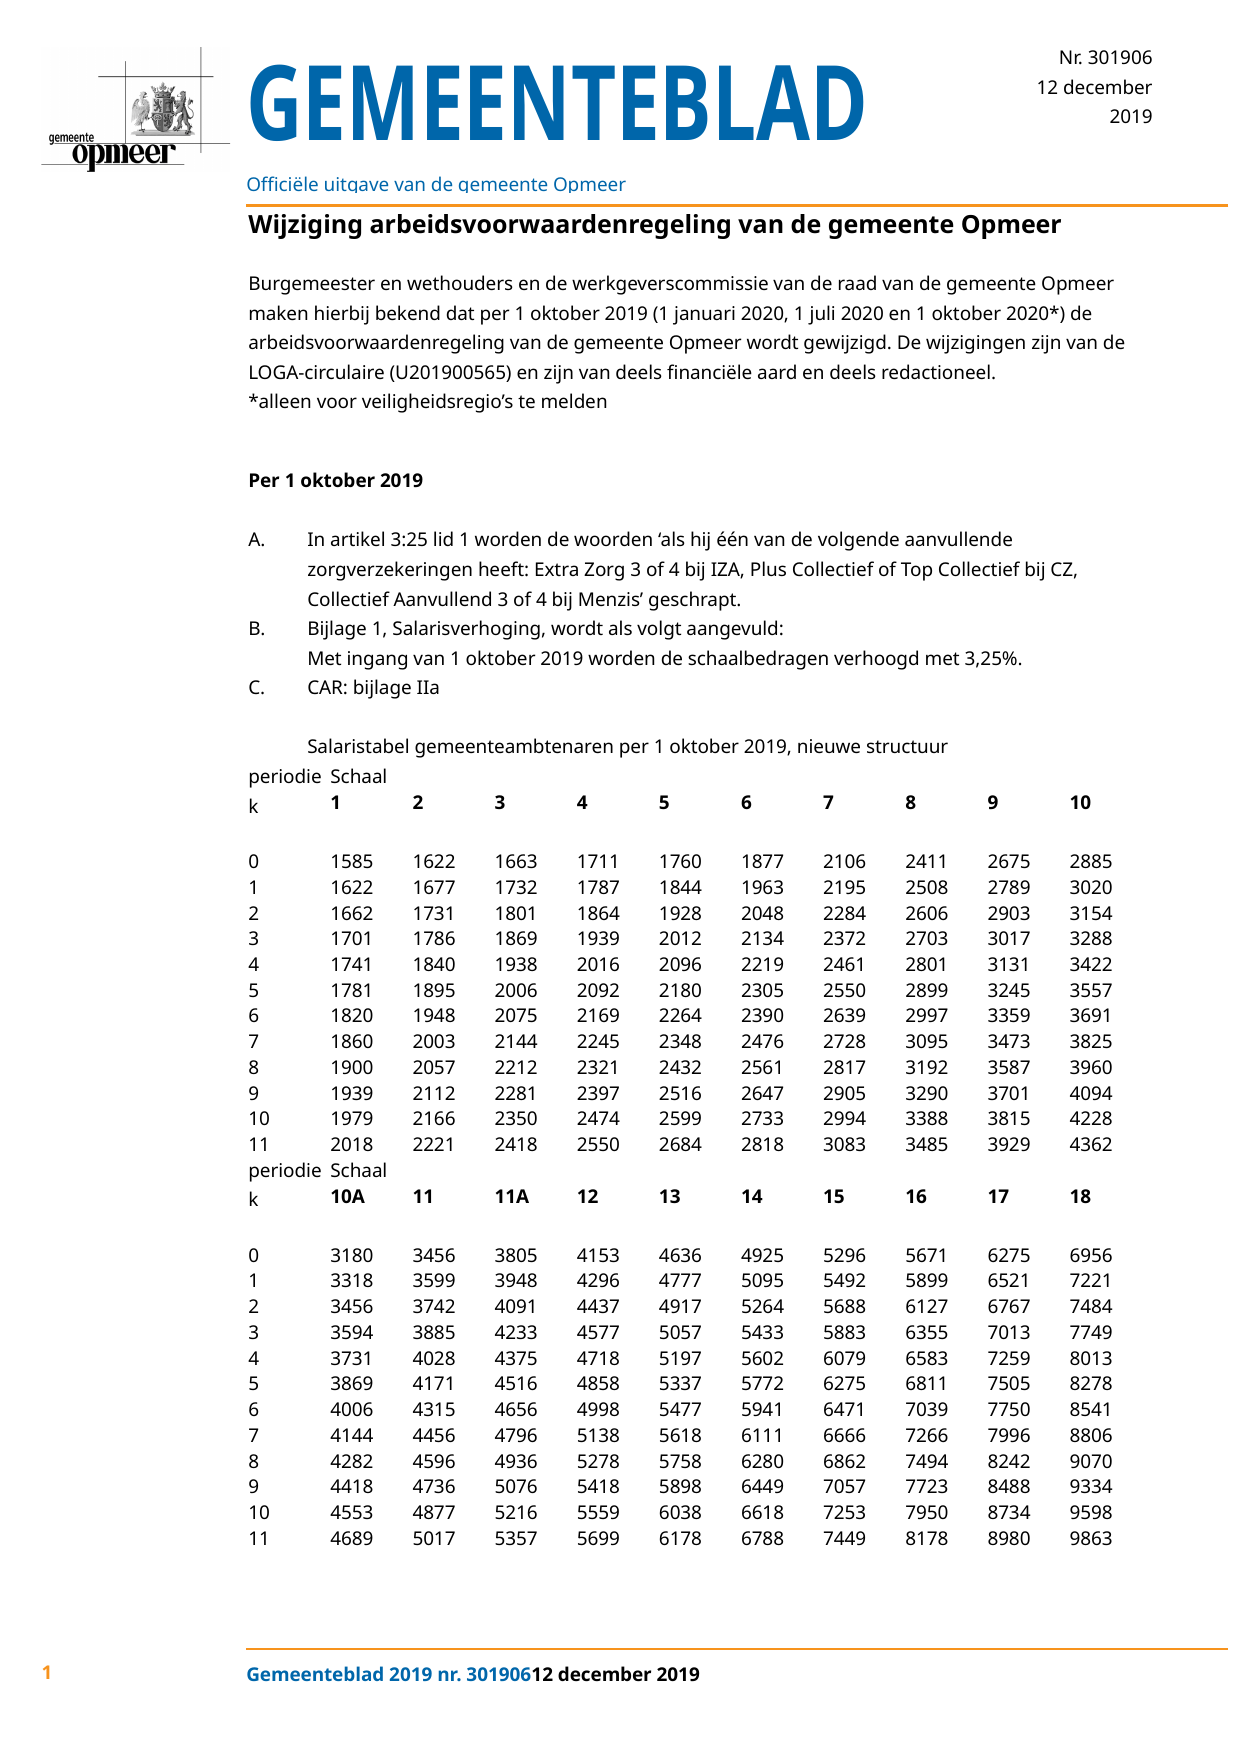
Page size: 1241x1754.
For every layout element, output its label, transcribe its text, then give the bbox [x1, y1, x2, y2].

table_cell 7950 [905, 1499, 987, 1525]
table_cell 6788 [741, 1525, 823, 1551]
table_cell 3456 [412, 1242, 494, 1268]
table_cell 13 [659, 1183, 741, 1242]
table_cell 7996 [987, 1422, 1069, 1448]
table_cell 1786 [412, 926, 494, 951]
table_cell 5197 [659, 1345, 741, 1371]
table_cell 3869 [330, 1371, 412, 1396]
table_cell 2106 [823, 848, 905, 874]
table_cell 3701 [987, 1080, 1069, 1106]
table_cell 1732 [494, 874, 577, 900]
table_cell 2075 [494, 1003, 577, 1028]
table_cell 4936 [494, 1448, 577, 1473]
table_cell 4233 [494, 1319, 577, 1345]
table_cell 0 [248, 848, 330, 874]
table_cell 7013 [987, 1319, 1069, 1345]
table_cell 14 [741, 1183, 823, 1242]
table_cell 4091 [494, 1294, 577, 1319]
table_cell 4 [577, 789, 659, 848]
table_cell 2284 [823, 900, 905, 926]
table_cell 4171 [412, 1371, 494, 1396]
table_cell 3456 [330, 1294, 412, 1319]
list CAR: bijlage IIa [248, 674, 1152, 700]
table_cell 8 [905, 789, 987, 848]
table_cell 4144 [330, 1422, 412, 1448]
table_cell 6 [248, 1003, 330, 1028]
table_cell 4577 [577, 1319, 659, 1345]
table_cell 2476 [741, 1029, 823, 1054]
table_cell 12 [577, 1183, 659, 1242]
table_cell 1711 [577, 848, 659, 874]
table_cell 1622 [330, 874, 412, 900]
table_cell 2818 [741, 1131, 823, 1157]
table_cell 2461 [823, 951, 905, 977]
table_cell 9598 [1069, 1499, 1152, 1525]
table_cell 2599 [659, 1106, 741, 1131]
table_cell 5671 [905, 1242, 987, 1268]
table_cell 1979 [330, 1106, 412, 1131]
table_cell 4553 [330, 1499, 412, 1525]
table_cell 1844 [659, 874, 741, 900]
table_cell 6280 [741, 1448, 823, 1473]
table_cell 10 [1069, 789, 1152, 848]
table_cell 2817 [823, 1054, 905, 1080]
table_cell 4917 [659, 1294, 741, 1319]
table_cell 1938 [494, 951, 577, 977]
table_cell 5688 [823, 1294, 905, 1319]
table_cell 1895 [412, 977, 494, 1003]
table_cell 1864 [577, 900, 659, 926]
table_cell 2550 [577, 1131, 659, 1157]
table_cell 2305 [741, 977, 823, 1003]
table_cell 18 [1069, 1183, 1152, 1242]
table_cell 4375 [494, 1345, 577, 1371]
table_cell 3020 [1069, 874, 1152, 900]
table_cell 2474 [577, 1106, 659, 1131]
table_cell 2885 [1069, 848, 1152, 874]
table_cell 4596 [412, 1448, 494, 1473]
list Salaristabel gemeenteambtenaren per 1 oktober 2019, nieuwe structuur [248, 734, 1152, 759]
table_cell 3131 [987, 951, 1069, 977]
table_cell 7266 [905, 1422, 987, 1448]
table_cell 9334 [1069, 1474, 1152, 1499]
table_cell 8278 [1069, 1371, 1152, 1396]
table_cell 2903 [987, 900, 1069, 926]
table_cell 3885 [412, 1319, 494, 1345]
table_cell 2372 [823, 926, 905, 951]
table_cell 7449 [823, 1525, 905, 1551]
table_cell 5899 [905, 1268, 987, 1293]
table_cell 5898 [659, 1474, 741, 1499]
table_cell 2 [248, 1294, 330, 1319]
list Met ingang van 1 oktober 2019 worden de schaalbedragen verhoogd met 3,25%. [248, 645, 1152, 671]
table_cell 11 [248, 1525, 330, 1551]
table_cell 2997 [905, 1003, 987, 1028]
table_cell 4736 [412, 1474, 494, 1499]
table_cell 11 [412, 1183, 494, 1242]
table_cell 1869 [494, 926, 577, 951]
table_cell 2092 [577, 977, 659, 1003]
table_cell 3180 [330, 1242, 412, 1268]
table_cell 6038 [659, 1499, 741, 1525]
table_cell 4516 [494, 1371, 577, 1396]
table_cell 7253 [823, 1499, 905, 1525]
table_cell 3731 [330, 1345, 412, 1371]
table_cell 8980 [987, 1525, 1069, 1551]
table_cell 2003 [412, 1029, 494, 1054]
text Per 1 oktober 2019 [248, 467, 1152, 493]
table_cell 1741 [330, 951, 412, 977]
table_header periodiek [248, 764, 330, 848]
table_cell 3825 [1069, 1029, 1152, 1054]
table_cell 3594 [330, 1319, 412, 1345]
table_cell 3691 [1069, 1003, 1152, 1028]
table_cell 9 [987, 789, 1069, 848]
table_cell 4777 [659, 1268, 741, 1293]
table_cell 4636 [659, 1242, 741, 1268]
table_cell 7749 [1069, 1319, 1152, 1345]
table_header Schaal [330, 764, 1152, 789]
table_cell 2195 [823, 874, 905, 900]
table_cell 8013 [1069, 1345, 1152, 1371]
table_cell 4006 [330, 1396, 412, 1422]
table_cell 3318 [330, 1268, 412, 1293]
table_cell 6111 [741, 1422, 823, 1448]
table_cell 9863 [1069, 1525, 1152, 1551]
table_cell 4362 [1069, 1131, 1152, 1157]
table_cell 6811 [905, 1371, 987, 1396]
table_cell 2012 [659, 926, 741, 951]
table_cell 2264 [659, 1003, 741, 1028]
table_cell 6618 [741, 1499, 823, 1525]
table_cell 2550 [823, 977, 905, 1003]
table_cell 7057 [823, 1474, 905, 1499]
table_cell 3485 [905, 1131, 987, 1157]
list In artikel 3:25 lid 1 worden de woorden ‘als hij één van de volgende aanvullende zorgverzekeringen heeft: Extra Zorg 3 of 4 bij IZA, Plus Collectief of Top Collectief bij CZ, Collectief Aanvullend 3 of 4 bij Menzis’ geschrapt. [248, 527, 1152, 612]
table_cell 3473 [987, 1029, 1069, 1054]
table_cell 5337 [659, 1371, 741, 1396]
table_cell 2096 [659, 951, 741, 977]
table_cell 3017 [987, 926, 1069, 951]
table_cell 8 [248, 1448, 330, 1473]
table_cell 5559 [577, 1499, 659, 1525]
table_cell 2411 [905, 848, 987, 874]
table_cell 5699 [577, 1525, 659, 1551]
text *alleen voor veiligheidsregio’s te melden [248, 389, 1152, 414]
table_cell 5492 [823, 1268, 905, 1293]
table_cell 2905 [823, 1080, 905, 1106]
table_cell 5 [248, 977, 330, 1003]
table_cell 8806 [1069, 1422, 1152, 1448]
table_cell 4418 [330, 1474, 412, 1499]
table_cell 6583 [905, 1345, 987, 1371]
table_cell 2432 [659, 1054, 741, 1080]
table_cell 6666 [823, 1422, 905, 1448]
table_cell 2169 [577, 1003, 659, 1028]
table_cell 8 [248, 1054, 330, 1080]
table_cell 2516 [659, 1080, 741, 1106]
table_cell 4 [248, 1345, 330, 1371]
table_cell 4998 [577, 1396, 659, 1422]
table_cell 1 [248, 1268, 330, 1293]
table_cell 7221 [1069, 1268, 1152, 1293]
table_cell 5 [659, 789, 741, 848]
table_cell 4656 [494, 1396, 577, 1422]
table_cell 7484 [1069, 1294, 1152, 1319]
table_cell 2606 [905, 900, 987, 926]
table_cell 5602 [741, 1345, 823, 1371]
table_cell 5477 [659, 1396, 741, 1422]
table_cell 3192 [905, 1054, 987, 1080]
table_cell 6079 [823, 1345, 905, 1371]
table_cell 2350 [494, 1106, 577, 1131]
table_cell 6862 [823, 1448, 905, 1473]
table_cell 2508 [905, 874, 987, 900]
table_cell 2166 [412, 1106, 494, 1131]
table_cell 6 [741, 789, 823, 848]
table_cell 4877 [412, 1499, 494, 1525]
table_cell 3805 [494, 1242, 577, 1268]
table_cell 1939 [577, 926, 659, 951]
table_cell 2994 [823, 1106, 905, 1131]
table_cell 5758 [659, 1448, 741, 1473]
table_cell 1760 [659, 848, 741, 874]
table_cell 3245 [987, 977, 1069, 1003]
table_cell 3948 [494, 1268, 577, 1293]
table_cell 4228 [1069, 1106, 1152, 1131]
table_cell 6 [248, 1396, 330, 1422]
table_cell 1801 [494, 900, 577, 926]
table_cell 8488 [987, 1474, 1069, 1499]
table_cell 2 [248, 900, 330, 926]
table_cell 2733 [741, 1106, 823, 1131]
table_cell 1939 [330, 1080, 412, 1106]
table_cell 2418 [494, 1131, 577, 1157]
table_cell 2057 [412, 1054, 494, 1080]
table_cell 5264 [741, 1294, 823, 1319]
table_cell 4 [248, 951, 330, 977]
table_cell 4028 [412, 1345, 494, 1371]
table_cell 8242 [987, 1448, 1069, 1473]
table_cell 5 [248, 1371, 330, 1396]
table_cell 5138 [577, 1422, 659, 1448]
table_cell 10 [248, 1106, 330, 1131]
table_cell 5357 [494, 1525, 577, 1551]
table_cell 7505 [987, 1371, 1069, 1396]
table_cell 6767 [987, 1294, 1069, 1319]
table_cell 9 [248, 1080, 330, 1106]
table_cell 3587 [987, 1054, 1069, 1080]
table_cell 1900 [330, 1054, 412, 1080]
table_cell 8734 [987, 1499, 1069, 1525]
table_cell 4094 [1069, 1080, 1152, 1106]
table_cell 1963 [741, 874, 823, 900]
table_cell 3960 [1069, 1054, 1152, 1080]
table_cell 2348 [659, 1029, 741, 1054]
table_cell 2728 [823, 1029, 905, 1054]
table_cell 5433 [741, 1319, 823, 1345]
table_cell 1948 [412, 1003, 494, 1028]
table_cell 5017 [412, 1525, 494, 1551]
table_cell 5095 [741, 1268, 823, 1293]
table_cell 8541 [1069, 1396, 1152, 1422]
table_cell 1 [330, 789, 412, 848]
table_cell 4282 [330, 1448, 412, 1473]
table_cell 11 [248, 1131, 330, 1157]
table_cell 5278 [577, 1448, 659, 1473]
table_cell 0 [248, 1242, 330, 1268]
table_cell 2801 [905, 951, 987, 977]
table_cell 2321 [577, 1054, 659, 1080]
table_cell 1677 [412, 874, 494, 900]
table_cell periodiek [248, 1157, 330, 1242]
table_cell 1820 [330, 1003, 412, 1028]
table_cell 3557 [1069, 977, 1152, 1003]
table_cell 2144 [494, 1029, 577, 1054]
table_cell 1840 [412, 951, 494, 977]
table_cell 2016 [577, 951, 659, 977]
table_cell 2281 [494, 1080, 577, 1106]
table_cell 5772 [741, 1371, 823, 1396]
table_cell 3083 [823, 1131, 905, 1157]
table_cell 5418 [577, 1474, 659, 1499]
table_cell 8178 [905, 1525, 987, 1551]
table_cell 2221 [412, 1131, 494, 1157]
table_cell 7 [248, 1422, 330, 1448]
table_cell 4858 [577, 1371, 659, 1396]
table_cell 4315 [412, 1396, 494, 1422]
table_cell 7494 [905, 1448, 987, 1473]
table_cell 9070 [1069, 1448, 1152, 1473]
table_cell 1781 [330, 977, 412, 1003]
table_cell 5618 [659, 1422, 741, 1448]
table_cell 6956 [1069, 1242, 1152, 1268]
table_cell 5296 [823, 1242, 905, 1268]
text Wijziging arbeidsvoorwaardenregeling van de gemeente Opmeer [248, 207, 1152, 241]
table_cell 2789 [987, 874, 1069, 900]
table_cell 7039 [905, 1396, 987, 1422]
table_cell 1585 [330, 848, 412, 874]
table_cell 2212 [494, 1054, 577, 1080]
table_cell 5216 [494, 1499, 577, 1525]
table_cell 1663 [494, 848, 577, 874]
table_cell 6275 [823, 1371, 905, 1396]
table_cell 17 [987, 1183, 1069, 1242]
table_cell 4925 [741, 1242, 823, 1268]
table_cell 6355 [905, 1319, 987, 1345]
table_cell 1860 [330, 1029, 412, 1054]
table_cell 2 [412, 789, 494, 848]
table_cell 3288 [1069, 926, 1152, 951]
table_cell 15 [823, 1183, 905, 1242]
table_cell 2048 [741, 900, 823, 926]
table_cell 4796 [494, 1422, 577, 1448]
table_cell 10 [248, 1499, 330, 1525]
table_cell 3095 [905, 1029, 987, 1054]
table_cell 2684 [659, 1131, 741, 1157]
table_cell 2018 [330, 1131, 412, 1157]
table_cell 6449 [741, 1474, 823, 1499]
table_cell 7 [823, 789, 905, 848]
table_cell 1 [248, 874, 330, 900]
table_cell 3 [248, 1319, 330, 1345]
table_cell 7 [248, 1029, 330, 1054]
table_cell 3388 [905, 1106, 987, 1131]
table_cell 1731 [412, 900, 494, 926]
table_cell 3815 [987, 1106, 1069, 1131]
table_cell 3422 [1069, 951, 1152, 977]
table_cell 16 [905, 1183, 987, 1242]
table_cell 10A [330, 1183, 412, 1242]
table_cell 3599 [412, 1268, 494, 1293]
table_cell 2390 [741, 1003, 823, 1028]
table_cell 4437 [577, 1294, 659, 1319]
table_cell 2134 [741, 926, 823, 951]
table_cell 5883 [823, 1319, 905, 1345]
table_cell 3154 [1069, 900, 1152, 926]
table_cell 1662 [330, 900, 412, 926]
table_cell 9 [248, 1474, 330, 1499]
table_cell 3929 [987, 1131, 1069, 1157]
table_cell 5057 [659, 1319, 741, 1345]
table_cell 1787 [577, 874, 659, 900]
table_cell 2219 [741, 951, 823, 977]
table_cell 6471 [823, 1396, 905, 1422]
table_cell Schaal [330, 1157, 1152, 1183]
table_cell 2397 [577, 1080, 659, 1106]
table_cell 4456 [412, 1422, 494, 1448]
table_cell 3290 [905, 1080, 987, 1106]
table_cell 7750 [987, 1396, 1069, 1422]
table_cell 4153 [577, 1242, 659, 1268]
table_cell 11A [494, 1183, 577, 1242]
table_cell 6521 [987, 1268, 1069, 1293]
table_cell 3742 [412, 1294, 494, 1319]
table_cell 7259 [987, 1345, 1069, 1371]
table_cell 2561 [741, 1054, 823, 1080]
table_cell 2703 [905, 926, 987, 951]
table_cell 3359 [987, 1003, 1069, 1028]
picture [41, 47, 231, 172]
table_cell 2899 [905, 977, 987, 1003]
table_cell 2245 [577, 1029, 659, 1054]
table_cell 1701 [330, 926, 412, 951]
table_cell 4718 [577, 1345, 659, 1371]
table_cell 3 [248, 926, 330, 951]
text Burgemeester en wethouders en de werkgeverscommissie van de raad van de gemeente Opmeer maken hierbij bekend dat per 1 oktober 2019 (1 januari 2020, 1 juli 2020 en 1 oktober 2020*) de arbeidsvoorwaardenregeling van de gemeente Opmeer wordt gewijzigd. De wijzigingen zijn van de LOGA-circulaire (U201900565) en zijn van deels financiële aard en deels redactioneel. [248, 270, 1152, 385]
table_cell 2180 [659, 977, 741, 1003]
table_cell 5941 [741, 1396, 823, 1422]
table_cell 4296 [577, 1268, 659, 1293]
table_cell 1877 [741, 848, 823, 874]
table_cell 5076 [494, 1474, 577, 1499]
table_cell 6275 [987, 1242, 1069, 1268]
table_cell 2675 [987, 848, 1069, 874]
table_cell 7723 [905, 1474, 987, 1499]
table_cell 2112 [412, 1080, 494, 1106]
table_cell 1928 [659, 900, 741, 926]
table_cell 1622 [412, 848, 494, 874]
table_cell 2647 [741, 1080, 823, 1106]
table_cell 3 [494, 789, 577, 848]
table_cell 6127 [905, 1294, 987, 1319]
table_cell 2006 [494, 977, 577, 1003]
table_cell 4689 [330, 1525, 412, 1551]
table_cell 6178 [659, 1525, 741, 1551]
list Bijlage 1, Salarisverhoging, wordt als volgt aangevuld: [248, 615, 1152, 641]
table_cell 2639 [823, 1003, 905, 1028]
